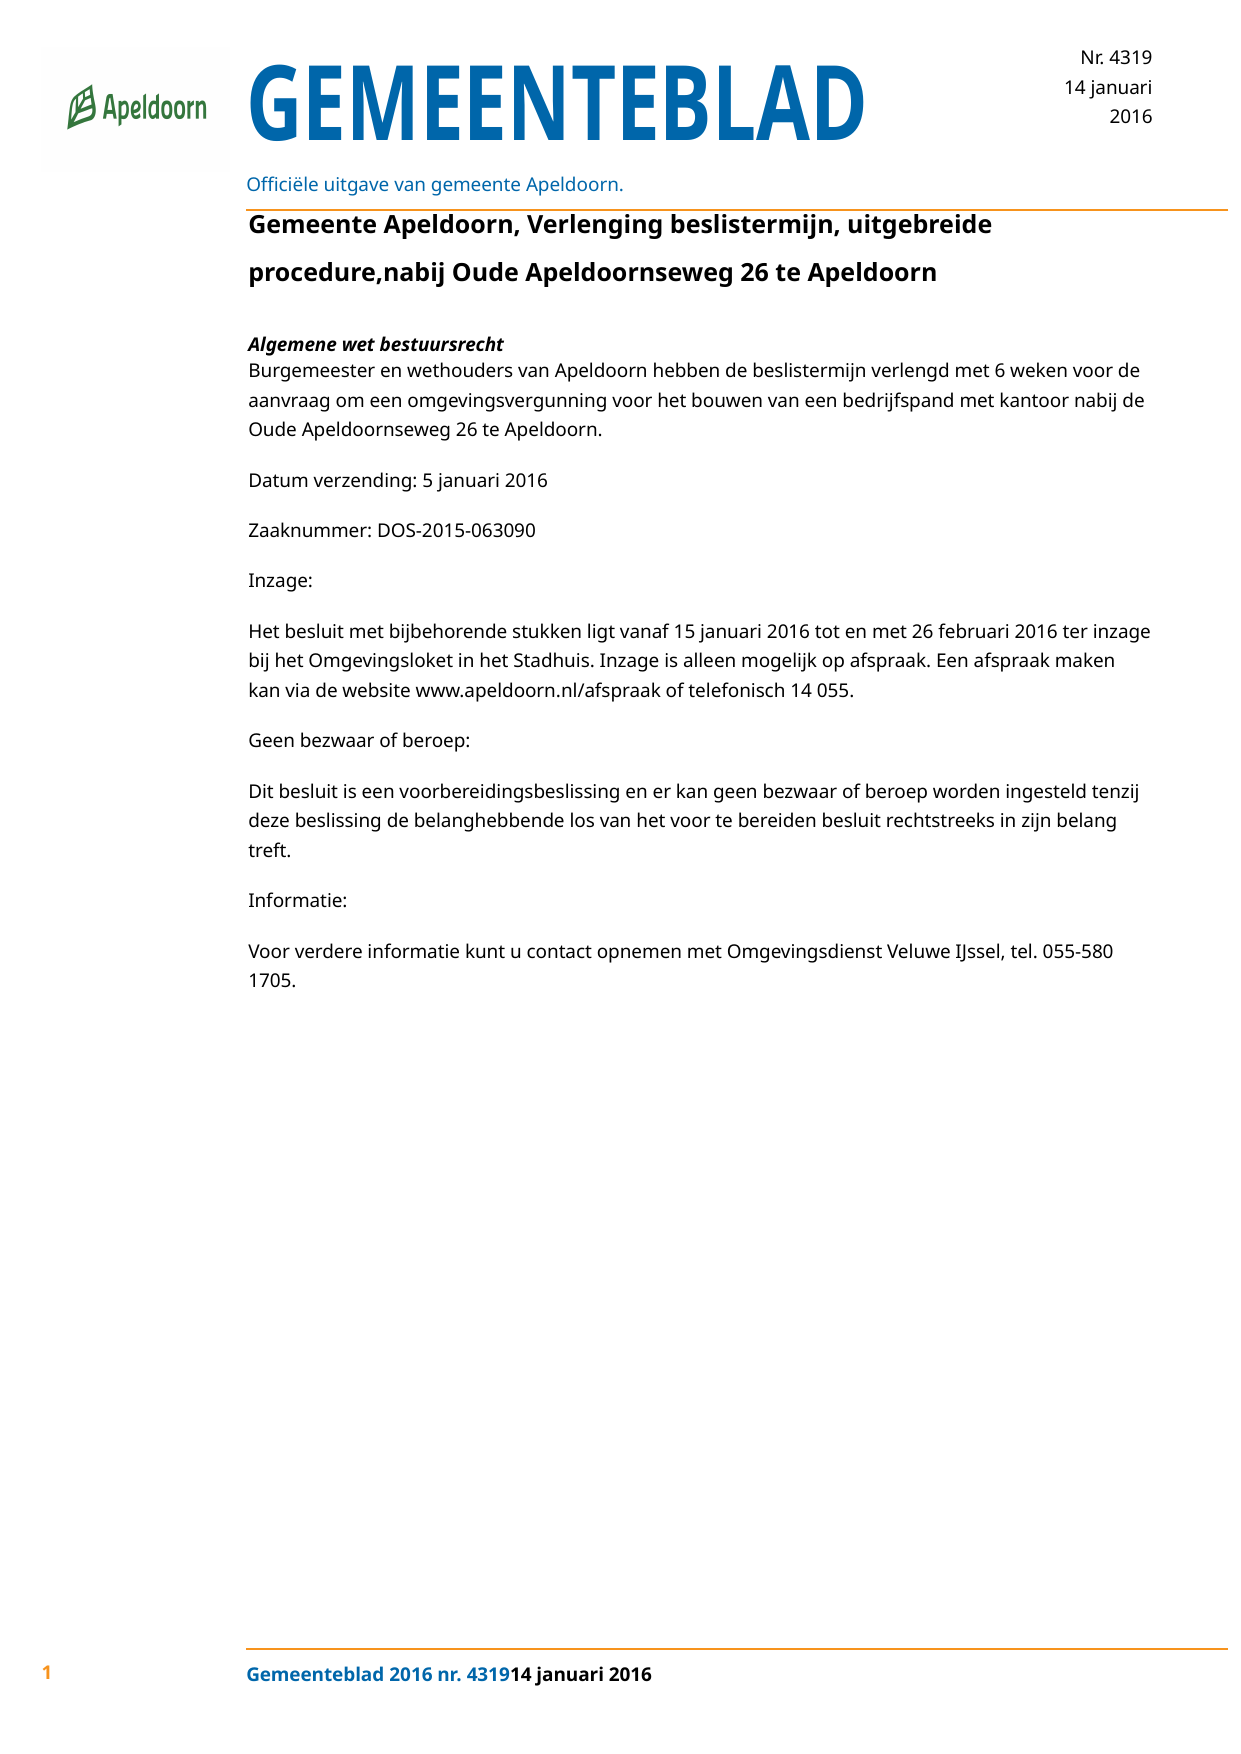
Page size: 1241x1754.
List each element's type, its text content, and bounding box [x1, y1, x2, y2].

text Burgemeester en wethouders van Apeldoorn hebben de beslistermijn verlengd met 6 weken voor de aanvraag om een omgevingsvergunning voor het bouwen van een bedrijfspand met kantoor nabij de Oude Apeldoornseweg 26 te Apeldoorn. [248, 357, 1152, 442]
text Datum verzending: 5 januari 2016 [248, 467, 1152, 492]
text Inzage: [248, 568, 1152, 593]
text Dit besluit is een voorbereidingsbeslissing en er kan geen bezwaar of beroep worden ingesteld tenzij deze beslissing de belanghebbende los van het voor te bereiden besluit rechtstreeks in zijn belang treft. [248, 778, 1152, 863]
text Het besluit met bijbehorende stukken ligt vanaf 15 januari 2016 tot en met 26 februari 2016 ter inzage bij het Omgevingsloket in het Stadhuis. Inzage is alleen mogelijk op afspraak. Een afspraak maken kan via de website www.apeldoorn.nl/afspraak of telefonisch 14 055. [248, 618, 1152, 703]
picture [41, 47, 231, 172]
text Gemeente Apeldoorn, Verlenging beslistermijn, uitgebreide procedure,nabij Oude Apeldoornseweg 26 te Apeldoorn [248, 211, 1152, 288]
text Algemene wet bestuursrecht [248, 331, 1152, 357]
text Informatie: [248, 888, 1152, 913]
text Voor verdere informatie kunt u contact opnemen met Omgevingsdienst Veluwe IJssel, tel. 055-580 1705. [248, 938, 1152, 993]
text Geen bezwaar of beroep: [248, 728, 1152, 753]
text Zaaknummer: DOS-2015-063090 [248, 517, 1152, 543]
